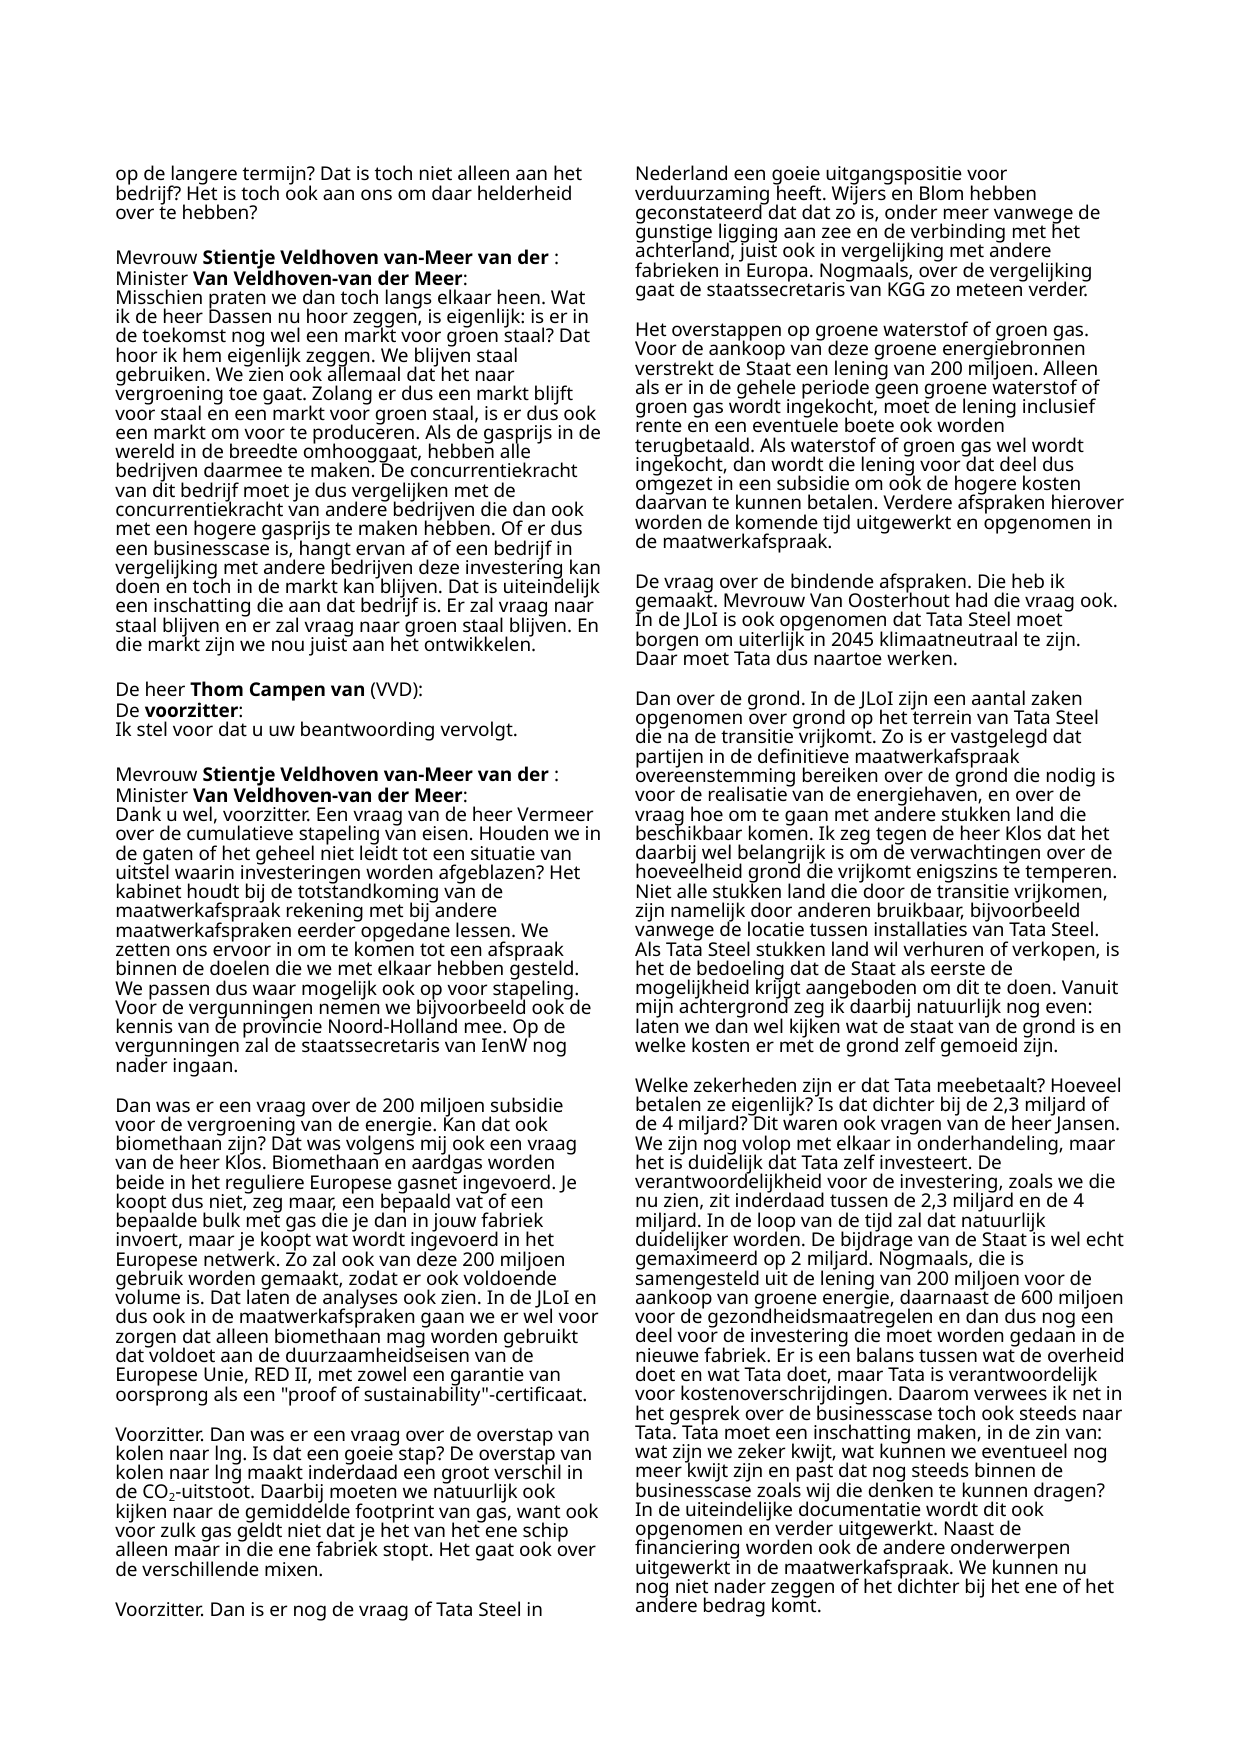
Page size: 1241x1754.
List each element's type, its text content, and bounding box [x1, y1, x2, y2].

text Misschien praten we dan toch langs elkaar heen. Wat ik de heer Dassen nu hoor zeggen, is eigenlijk: is er in de toekomst nog wel een markt voor groen staal? Dat hoor ik hem eigenlijk zeggen. We blijven staal gebruiken. We zien ook allemaal dat het naar vergroening toe gaat. Zolang er dus een markt blijft voor staal en een markt voor groen staal, is er dus ook een markt om voor te produceren. Als de gasprijs in de wereld in de breedte omhooggaat, hebben alle bedrijven daarmee te maken. De concurrentiekracht van dit bedrijf moet je dus vergelijken met de concurrentiekracht van andere bedrijven die dan ook met een hogere gasprijs te maken hebben. Of er dus een businesscase is, hangt ervan af of een bedrijf in vergelijking met andere bedrijven deze investering kan doen en toch in de markt kan blijven. Dat is uiteindelijk een inschatting die aan dat bedrijf is. Er zal vraag naar staal blijven en er zal vraag naar groen staal blijven. En die markt zijn we nou juist aan het ontwikkelen. [115, 289, 605, 655]
text Voorzitter. Dan was er een vraag over de overstap van kolen naar lng. Is dat een goeie stap? De overstap van kolen naar lng maakt inderdaad een groot verschil in de CO2-uitstoot. Daarbij moeten we natuurlijk ook kijken naar de gemiddelde footprint van gas, want ook voor zulk gas geldt niet dat je het van het ene schip alleen maar in die ene fabriek stopt. Het gaat ook over de verschillende mixen. [115, 1426, 605, 1580]
text Dan was er een vraag over de 200 miljoen subsidie voor de vergroening van de energie. Kan dat ook biomethaan zijn? Dat was volgens mij ook een vraag van de heer Klos. Biomethaan en aardgas worden beide in het reguliere Europese gasnet ingevoerd. Je koopt dus niet, zeg maar, een bepaald vat of een bepaalde bulk met gas die je dan in jouw fabriek invoert, maar je koopt wat wordt ingevoerd in het Europese netwerk. Zo zal ook van deze 200 miljoen gebruik worden gemaakt, zodat er ook voldoende volume is. Dat laten de analyses ook zien. In de JLoI en dus ook in de maatwerkafspraken gaan we er wel voor zorgen dat alleen biomethaan mag worden gebruikt dat voldoet aan de duurzaamheidseisen van de Europese Unie, RED II, met zowel een garantie van oorsprong als een "proof of sustainability"-certificaat. [115, 1097, 605, 1405]
text Welke zekerheden zijn er dat Tata meebetaalt? Hoeveel betalen ze eigenlijk? Is dat dichter bij de 2,3 miljard of de 4 miljard? Dit waren ook vragen van de heer Jansen. We zijn nog volop met elkaar in onderhandeling, maar het is duidelijk dat Tata zelf investeert. De verantwoordelijkheid voor de investering, zoals we die nu zien, zit inderdaad tussen de 2,3 miljard en de 4 miljard. In de loop van de tijd zal dat natuurlijk duidelijker worden. De bijdrage van de Staat is wel echt gemaximeerd op 2 miljard. Nogmaals, die is samengesteld uit de lening van 200 miljoen voor de aankoop van groene energie, daarnaast de 600 miljoen voor de gezondheidsmaatregelen en dan dus nog een deel voor de investering die moet worden gedaan in de nieuwe fabriek. Er is een balans tussen wat de overheid doet en wat Tata doet, maar Tata is verantwoordelijk voor kostenoverschrijdingen. Daarom verwees ik net in het gesprek over de businesscase toch ook steeds naar Tata. Tata moet een inschatting maken, in de zin van: wat zijn we zeker kwijt, wat kunnen we eventueel nog meer kwijt zijn en past dat nog steeds binnen de businesscase zoals wij die denken te kunnen dragen? In de uiteindelijke documentatie wordt dit ook opgenomen en verder uitgewerkt. Naast de financiering worden ook de andere onderwerpen uitgewerkt in de maatwerkafspraak. We kunnen nu nog niet nader zeggen of het dichter bij het ene of het andere bedrag komt. [635, 1077, 1125, 1616]
text De voorzitter: [115, 702, 605, 721]
text op de langere termijn? Dat is toch niet alleen aan het bedrijf? Het is toch ook aan ons om daar helderheid over te hebben? [115, 165, 605, 223]
text Dank u wel, voorzitter. Een vraag van de heer Vermeer over de cumulatieve stapeling van eisen. Houden we in de gaten of het geheel niet leidt tot een situatie van uitstel waarin investeringen worden afgeblazen? Het kabinet houdt bij de totstandkoming van de maatwerkafspraak rekening met bij andere maatwerkafspraken eerder opgedane lessen. We zetten ons ervoor in om te komen tot een afspraak binnen de doelen die we met elkaar hebben gesteld. We passen dus waar mogelijk ook op voor stapeling. Voor de vergunningen nemen we bijvoorbeeld ook de kennis van de provincie Noord-Holland mee. Op de vergunningen zal de staatssecretaris van IenW nog nader ingaan. [115, 806, 605, 1076]
text Mevrouw Stientje Veldhoven van-Meer van der : [115, 761, 605, 787]
text Minister Van Veldhoven-van der Meer: [115, 270, 605, 289]
text De heer Thom Campen van (VVD): [115, 676, 605, 702]
text Ik stel voor dat u uw beantwoording vervolgt. [115, 721, 605, 740]
text Nederland een goeie uitgangspositie voor verduurzaming heeft. Wijers en Blom hebben geconstateerd dat dat zo is, onder meer vanwege de gunstige ligging aan zee en de verbinding met het achterland, juist ook in vergelijking met andere fabrieken in Europa. Nogmaals, over de vergelijking gaat de staatssecretaris van KGG zo meteen verder. [635, 165, 1125, 300]
text De vraag over de bindende afspraken. Die heb ik gemaakt. Mevrouw Van Oosterhout had die vraag ook. In de JLoI is ook opgenomen dat Tata Steel moet borgen om uiterlijk in 2045 klimaatneutraal te zijn. Daar moet Tata dus naartoe werken. [635, 573, 1125, 669]
text Mevrouw Stientje Veldhoven van-Meer van der : [115, 244, 605, 270]
text Het overstappen op groene waterstof of groen gas. Voor de aankoop van deze groene energiebronnen verstrekt de Staat een lening van 200 miljoen. Alleen als er in de gehele periode geen groene waterstof of groen gas wordt ingekocht, moet de lening inclusief rente en een eventuele boete ook worden terugbetaald. Als waterstof of groen gas wel wordt ingekocht, dan wordt die lening voor dat deel dus omgezet in een subsidie om ook de hogere kosten daarvan te kunnen betalen. Verdere afspraken hierover worden de komende tijd uitgewerkt en opgenomen in de maatwerkafspraak. [635, 321, 1125, 552]
text Minister Van Veldhoven-van der Meer: [115, 787, 605, 806]
text Dan over de grond. In de JLoI zijn een aantal zaken opgenomen over grond op het terrein van Tata Steel die na de transitie vrijkomt. Zo is er vastgelegd dat partijen in de definitieve maatwerkafspraak overeenstemming bereiken over de grond die nodig is voor de realisatie van de energiehaven, en over de vraag hoe om te gaan met andere stukken land die beschikbaar komen. Ik zeg tegen de heer Klos dat het daarbij wel belangrijk is om de verwachtingen over de hoeveelheid grond die vrijkomt enigszins te temperen. Niet alle stukken land die door de transitie vrijkomen, zijn namelijk door anderen bruikbaar, bijvoorbeeld vanwege de locatie tussen installaties van Tata Steel. Als Tata Steel stukken land wil verhuren of verkopen, is het de bedoeling dat de Staat als eerste de mogelijkheid krijgt aangeboden om dit te doen. Vanuit mijn achtergrond zeg ik daarbij natuurlijk nog even: laten we dan wel kijken wat de staat van de grond is en welke kosten er met de grond zelf gemoeid zijn. [635, 690, 1125, 1056]
text Voorzitter. Dan is er nog de vraag of Tata Steel in [115, 1601, 605, 1620]
